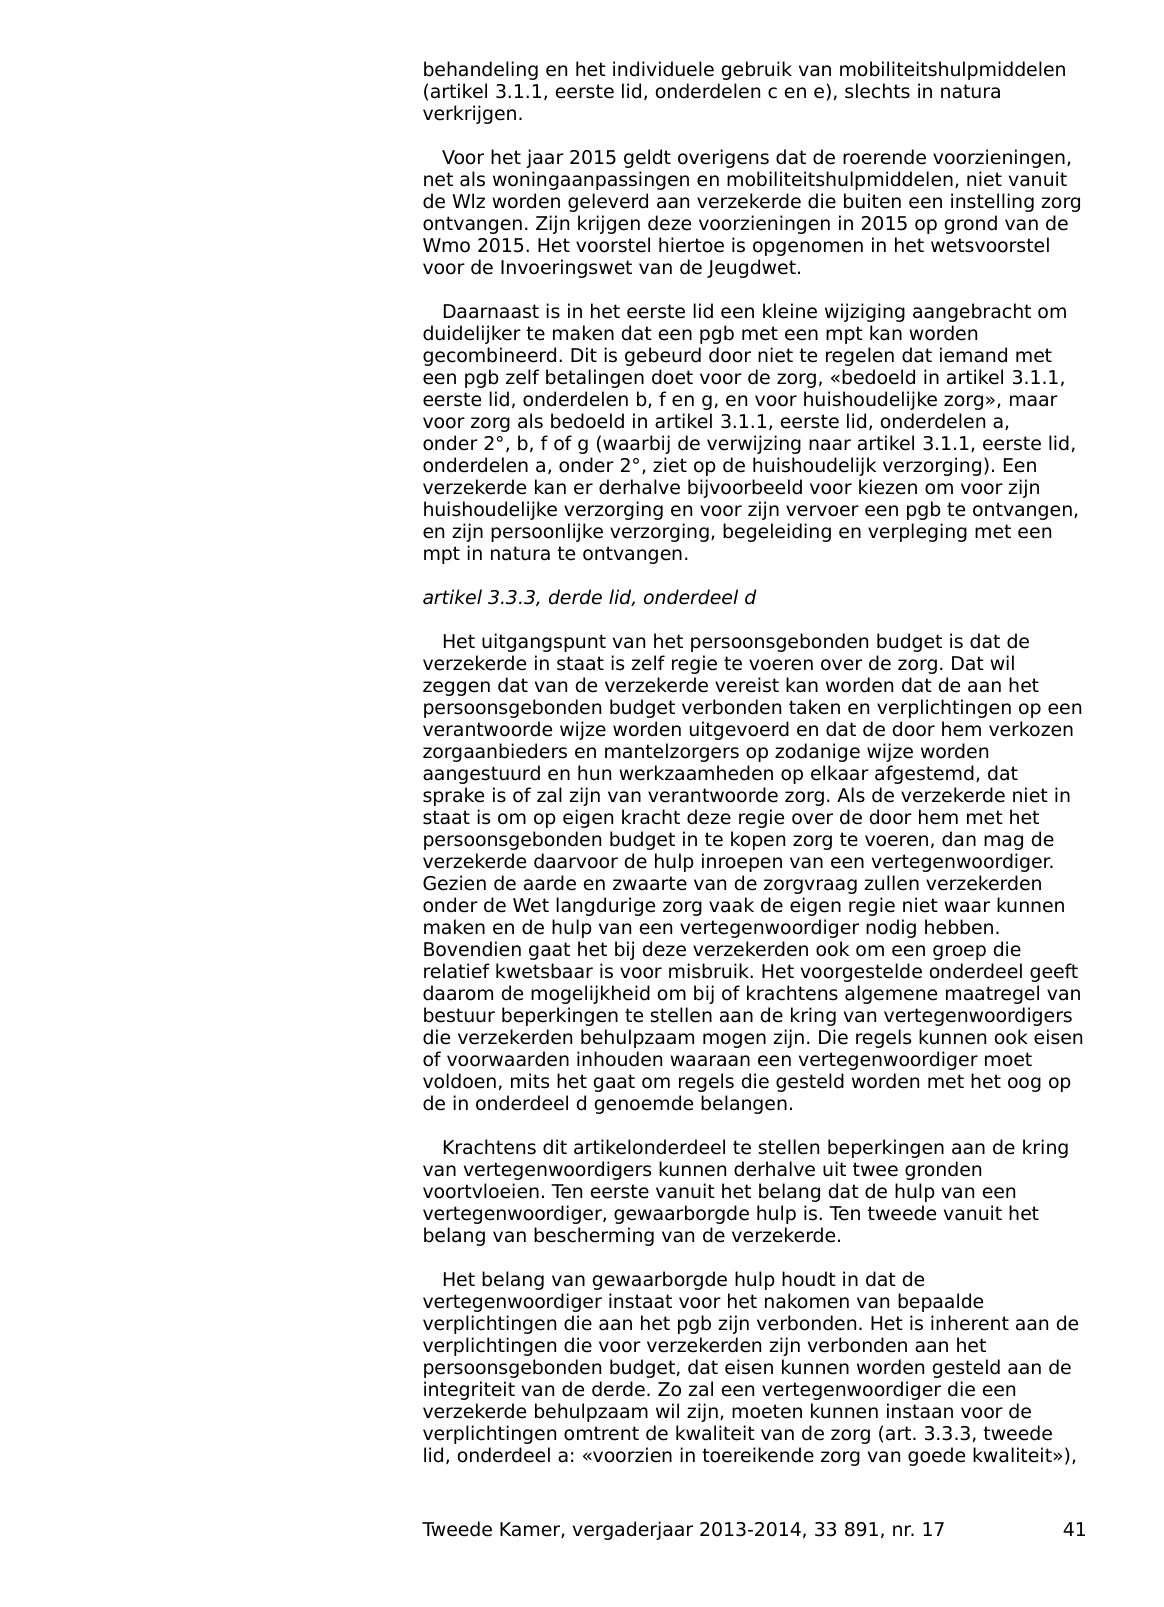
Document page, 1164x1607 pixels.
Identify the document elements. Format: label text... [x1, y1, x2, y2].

text Het uitgangspunt van het persoonsgebonden budget is dat de verzekerde in staat is zelf regie te voeren over de zorg. Dat wil zeggen dat van de verzekerde vereist kan worden dat de aan het persoonsgebonden budget verbonden taken en verplichtingen op een verantwoorde wijze worden uitgevoerd en dat de door hem verkozen zorgaanbieders en mantelzorgers op zodanige wijze worden aangestuurd en hun werkzaamheden op elkaar afgestemd, dat sprake is of zal zijn van verantwoorde zorg. Als de verzekerde niet in staat is om op eigen kracht deze regie over de door hem met het persoonsgebonden budget in te kopen zorg te voeren, dan mag de verzekerde daarvoor de hulp inroepen van een vertegenwoordiger. Gezien de aarde en zwaarte van de zorgvraag zullen verzekerden onder de Wet langdurige zorg vaak de eigen regie niet waar kunnen maken en de hulp van een vertegenwoordiger nodig hebben. Bovendien gaat het bij deze verzekerden ook om een groep die relatief kwetsbaar is voor misbruik. Het voorgestelde onderdeel geeft daarom de mogelijkheid om bij of krachtens algemene maatregel van bestuur beperkingen te stellen aan de kring van vertegenwoordigers die verzekerden behulpzaam mogen zijn. Die regels kunnen ook eisen of voorwaarden inhouden waaraan een vertegenwoordiger moet voldoen, mits het gaat om regels die gesteld worden met het oog op de in onderdeel d genoemde belangen. [422, 631, 1087, 1115]
text Krachtens dit artikelonderdeel te stellen beperkingen aan de kring van vertegenwoordigers kunnen derhalve uit twee gronden voortvloeien. Ten eerste vanuit het belang dat de hulp van een vertegenwoordiger, gewaarborgde hulp is. Ten tweede vanuit het belang van bescherming van de verzekerde. [422, 1137, 1087, 1247]
text Daarnaast is in het eerste lid een kleine wijziging aangebracht om duidelijker te maken dat een pgb met een mpt kan worden gecombineerd. Dit is gebeurd door niet te regelen dat iemand met een pgb zelf betalingen doet voor de zorg, «bedoeld in artikel 3.1.1, eerste lid, onderdelen b, f en g, en voor huishoudelijke zorg», maar voor zorg als bedoeld in artikel 3.1.1, eerste lid, onderdelen a, onder 2°, b, f of g (waarbij de verwijzing naar artikel 3.1.1, eerste lid, onderdelen a, onder 2°, ziet op de huishoudelijk verzorging). Een verzekerde kan er derhalve bijvoorbeeld voor kiezen om voor zijn huishoudelijke verzorging en voor zijn vervoer een pgb te ontvangen, en zijn persoonlijke verzorging, begeleiding en verpleging met een mpt in natura te ontvangen. [422, 301, 1087, 565]
text behandeling en het individuele gebruik van mobiliteitshulpmiddelen (artikel 3.1.1, eerste lid, onderdelen c en e), slechts in natura verkrijgen. [422, 59, 1087, 125]
text Voor het jaar 2015 geldt overigens dat de roerende voorzieningen, net als woningaanpassingen en mobiliteitshulpmiddelen, niet vanuit de Wlz worden geleverd aan verzekerde die buiten een instelling zorg ontvangen. Zijn krijgen deze voorzieningen in 2015 op grond van de Wmo 2015. Het voorstel hiertoe is opgenomen in het wetsvoorstel voor de Invoeringswet van de Jeugdwet. [422, 147, 1087, 279]
text Het belang van gewaarborgde hulp houdt in dat de vertegenwoordiger instaat voor het nakomen van bepaalde verplichtingen die aan het pgb zijn verbonden. Het is inherent aan de verplichtingen die voor verzekerden zijn verbonden aan het persoonsgebonden budget, dat eisen kunnen worden gesteld aan de integriteit van de derde. Zo zal een vertegenwoordiger die een verzekerde behulpzaam wil zijn, moeten kunnen instaan voor de verplichtingen omtrent de kwaliteit van de zorg (art. 3.3.3, tweede lid, onderdeel a: «voorzien in toereikende zorg van goede kwaliteit»), [422, 1269, 1087, 1467]
subtitle artikel 3.3.3, derde lid, onderdeel d [422, 587, 1087, 609]
